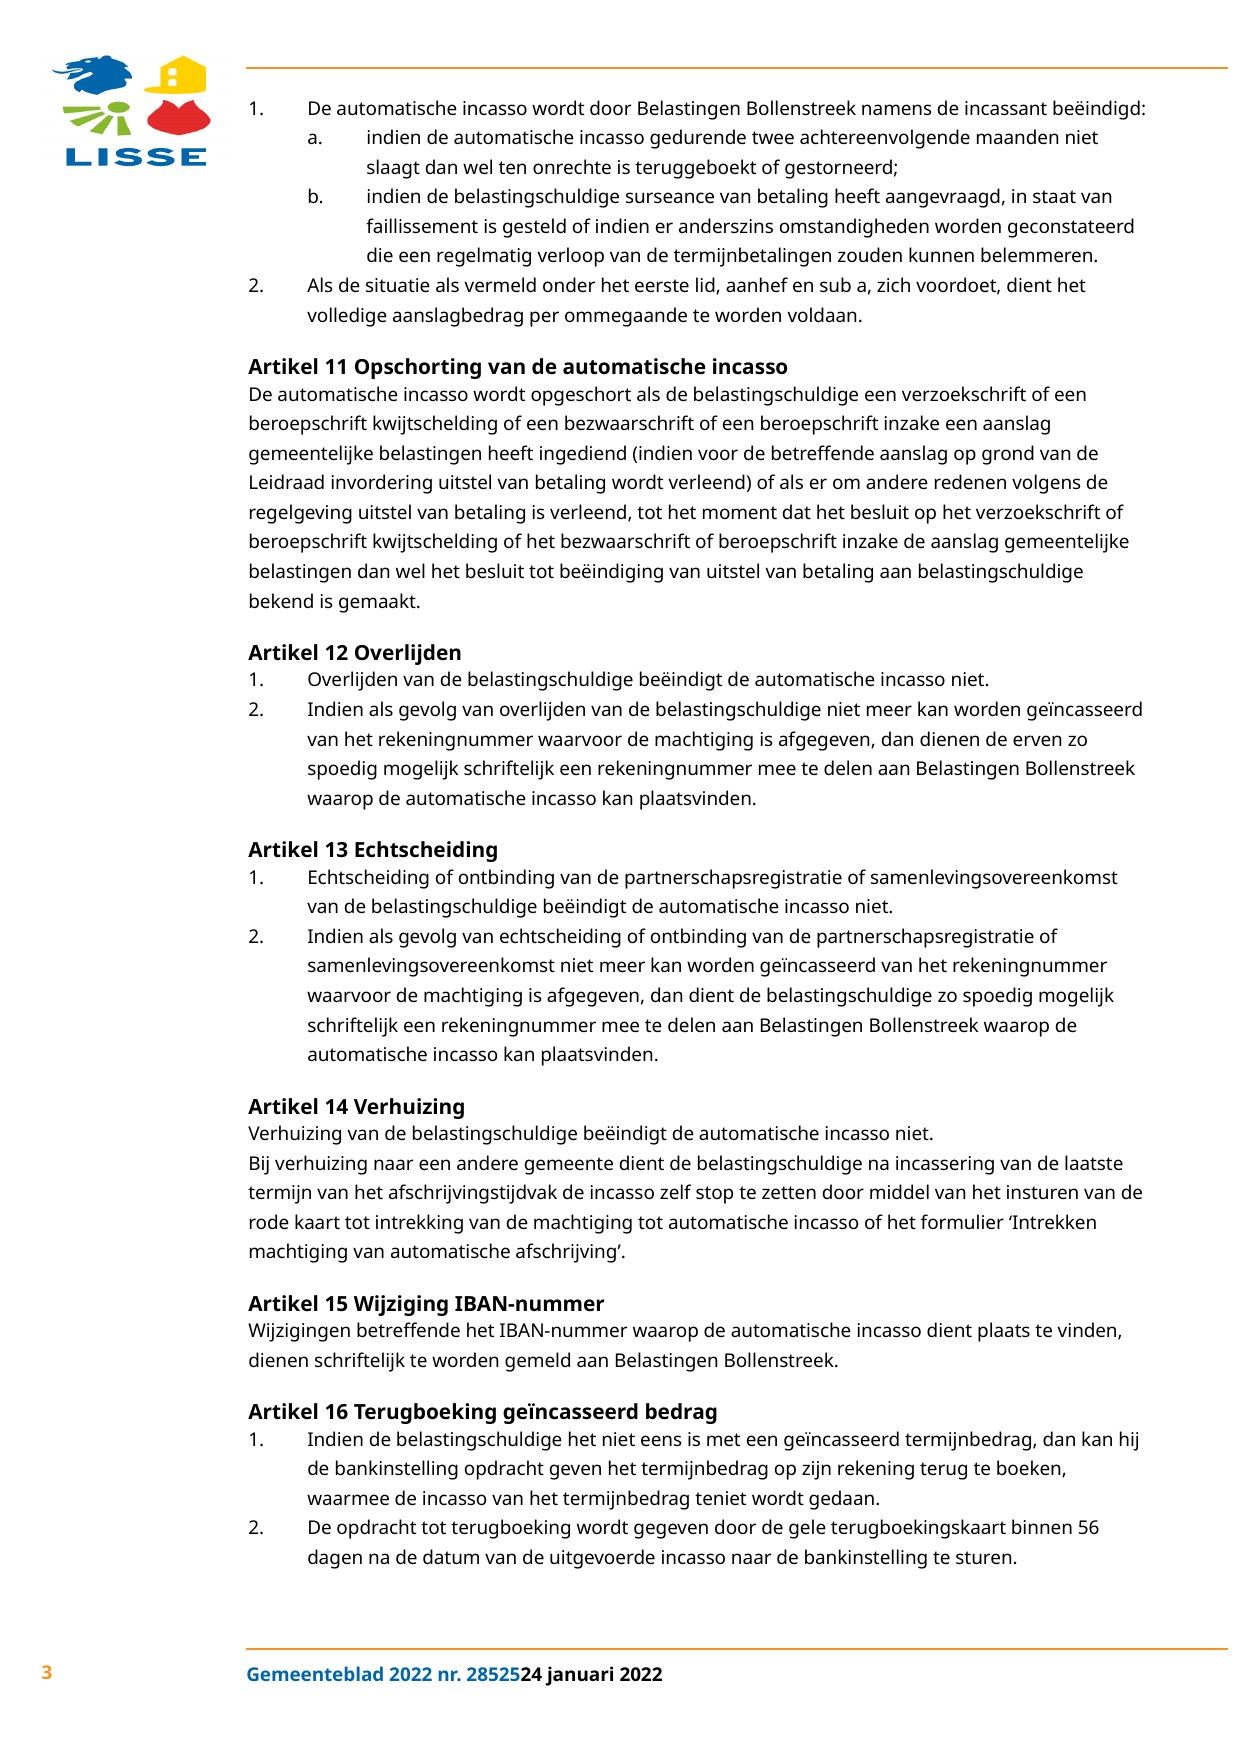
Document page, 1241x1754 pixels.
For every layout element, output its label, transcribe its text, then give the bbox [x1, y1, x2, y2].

list De automatische incasso wordt door Belastingen Bollenstreek namens de incassant beëindigd: [248, 95, 1152, 121]
text Wijzigingen betreffende het IBAN-nummer waarop de automatische incasso dient plaats te vinden, dienen schriftelijk te worden gemeld aan Belastingen Bollenstreek. [248, 1317, 1152, 1373]
text De automatische incasso wordt opgeschort als de belastingschuldige een verzoekschrift of een beroepschrift kwijtschelding of een bezwaarschrift of een beroepschrift inzake een aanslag gemeentelijke belastingen heeft ingediend (indien voor de betreffende aanslag op grond van de Leidraad invordering uitstel van betaling wordt verleend) of als er om andere redenen volgens de regelgeving uitstel van betaling is verleend, tot het moment dat het besluit op het verzoekschrift of beroepschrift kwijtschelding of het bezwaarschrift of beroepschrift inzake de aanslag gemeentelijke belastingen dan wel het besluit tot beëindiging van uitstel van betaling aan belastingschuldige bekend is gemaakt. [248, 381, 1152, 613]
list Echtscheiding of ontbinding van de partnerschapsregistratie of samenlevingsovereenkomst van de belastingschuldige beëindigt de automatische incasso niet. [248, 864, 1152, 919]
list De opdracht tot terugboeking wordt gegeven door de gele terugboekingskaart binnen 56 dagen na de datum van de uitgevoerde incasso naar de bankinstelling te sturen. [248, 1514, 1152, 1570]
text Artikel 16 Terugboeking geïncasseerd bedrag [248, 1397, 1152, 1426]
text Artikel 13 Echtscheiding [248, 835, 1152, 864]
list indien de automatische incasso gedurende twee achtereenvolgende maanden niet slaagt dan wel ten onrechte is teruggeboekt of gestorneerd; [307, 124, 1152, 180]
text Artikel 14 Verhuizing [248, 1092, 1152, 1120]
text Artikel 11 Opschorting van de automatische incasso [248, 352, 1152, 381]
list Als de situatie als vermeld onder het eerste lid, aanhef en sub a, zich voordoet, dient het volledige aanslagbedrag per ommegaande te worden voldaan. [248, 272, 1152, 328]
list Indien als gevolg van overlijden van de belastingschuldige niet meer kan worden geïncasseerd van het rekeningnummer waarvoor de machtiging is afgegeven, dan dienen de erven zo spoedig mogelijk schriftelijk een rekeningnummer mee te delen aan Belastingen Bollenstreek waarop de automatische incasso kan plaatsvinden. [248, 696, 1152, 811]
list Indien als gevolg van echtscheiding of ontbinding van de partnerschapsregistratie of samenlevingsovereenkomst niet meer kan worden geïncasseerd van het rekeningnummer waarvoor de machtiging is afgegeven, dan dient de belastingschuldige zo spoedig mogelijk schriftelijk een rekeningnummer mee te delen aan Belastingen Bollenstreek waarop de automatische incasso kan plaatsvinden. [248, 923, 1152, 1067]
list Overlijden van de belastingschuldige beëindigt de automatische incasso niet. [248, 667, 1152, 692]
list indien de belastingschuldige surseance van betaling heeft aangevraagd, in staat van faillissement is gesteld of indien er anderszins omstandigheden worden geconstateerd die een regelmatig verloop van de termijnbetalingen zouden kunnen belemmeren. [307, 183, 1152, 268]
text Bij verhuizing naar een andere gemeente dient de belastingschuldige na incassering van de laatste termijn van het afschrijvingstijdvak de incasso zelf stop te zetten door middel van het insturen van de rode kaart tot intrekking van de machtiging tot automatische incasso of het formulier ‘Intrekken machtiging van automatische afschrijving’. [248, 1150, 1152, 1264]
text Artikel 15 Wijziging IBAN-nummer [248, 1289, 1152, 1317]
picture [41, 47, 231, 172]
text Verhuizing van de belastingschuldige beëindigt de automatische incasso niet. [248, 1120, 1152, 1146]
text Artikel 12 Overlijden [248, 638, 1152, 667]
list Indien de belastingschuldige het niet eens is met een geïncasseerd termijnbedrag, dan kan hij de bankinstelling opdracht geven het termijnbedrag op zijn rekening terug te boeken, waarmee de incasso van het termijnbedrag teniet wordt gedaan. [248, 1426, 1152, 1511]
